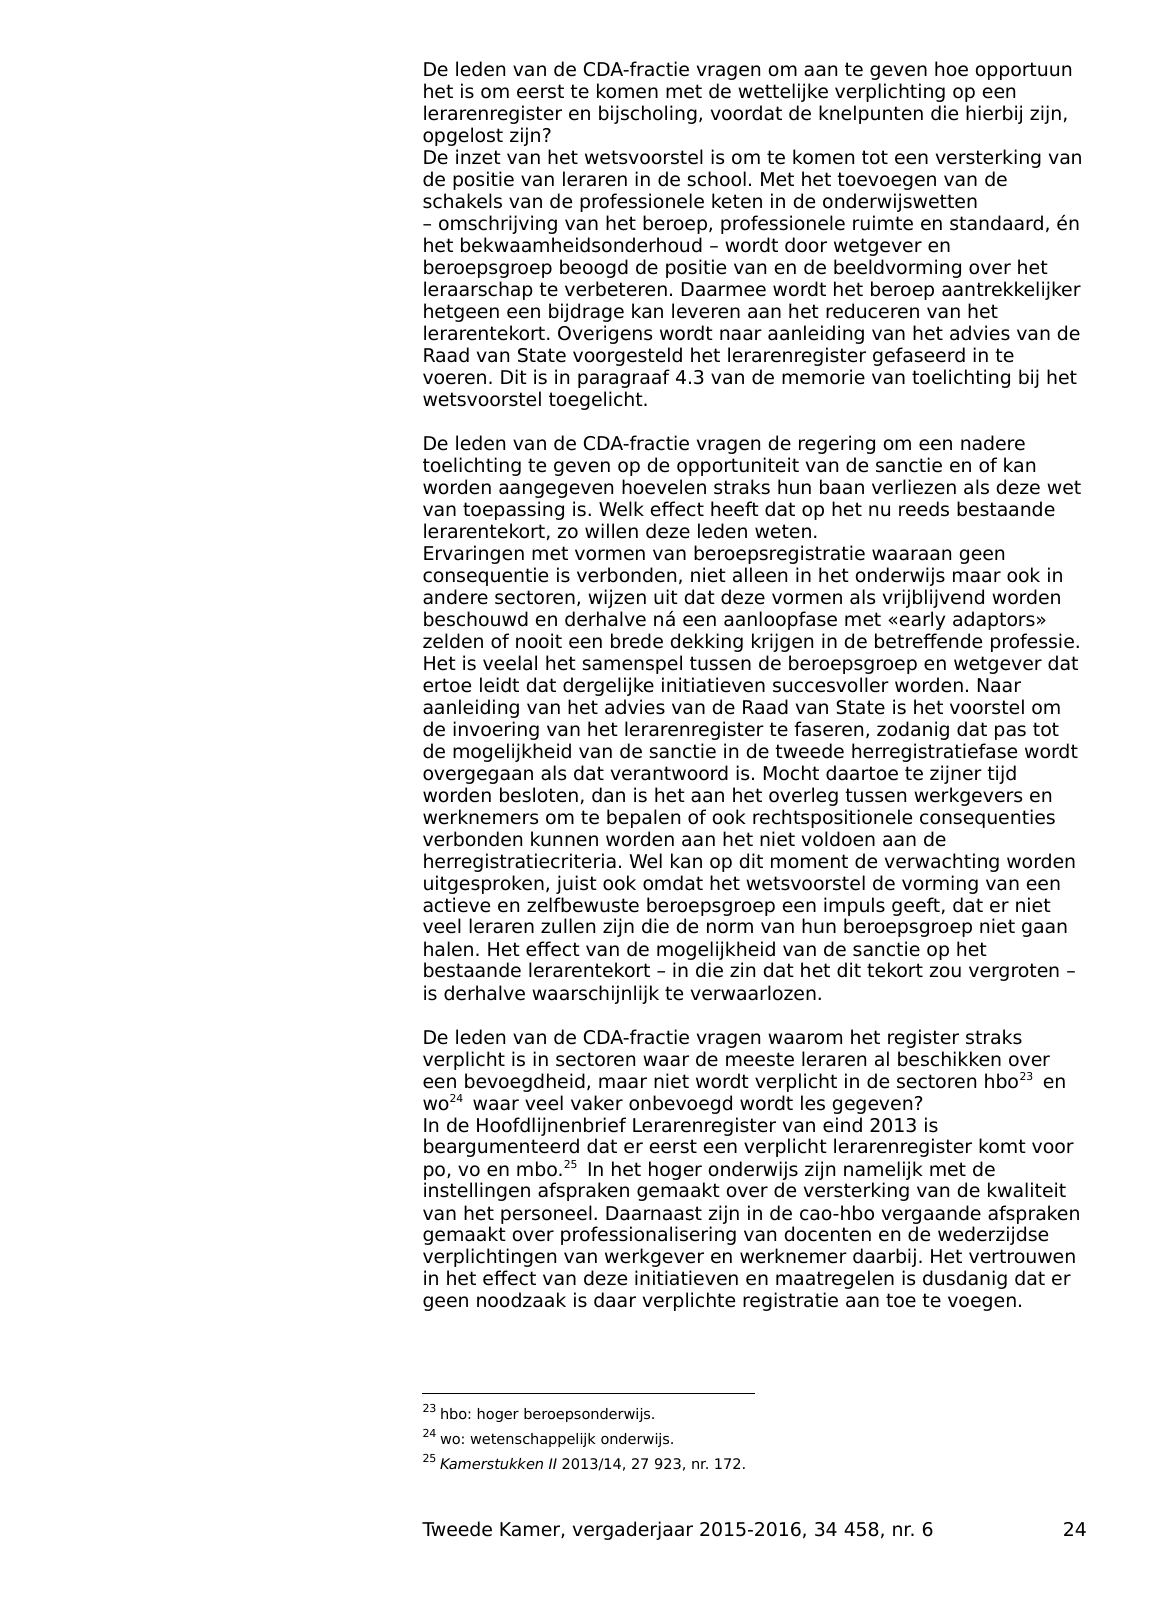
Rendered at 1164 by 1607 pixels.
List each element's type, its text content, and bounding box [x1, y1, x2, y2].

text Ervaringen met vormen van beroepsregistratie waaraan geen consequentie is verbonden, niet alleen in het onderwijs maar ook in andere sectoren, wijzen uit dat deze vormen als vrijblijvend worden beschouwd en derhalve ná een aanloopfase met «early adaptors» zelden of nooit een brede dekking krijgen in de betreffende professie. Het is veelal het samenspel tussen de beroepsgroep en wetgever dat ertoe leidt dat dergelijke initiatieven succesvoller worden. Naar aanleiding van het advies van de Raad van State is het voorstel om de invoering van het lerarenregister te faseren, zodanig dat pas tot de mogelijkheid van de sanctie in de tweede herregistratiefase wordt overgegaan als dat verantwoord is. Mocht daartoe te zijner tijd worden besloten, dan is het aan het overleg tussen werkgevers en werknemers om te bepalen of ook rechtspositionele consequenties verbonden kunnen worden aan het niet voldoen aan de herregistratiecriteria. Wel kan op dit moment de verwachting worden uitgesproken, juist ook omdat het wetsvoorstel de vorming van een actieve en zelfbewuste beroepsgroep een impuls geeft, dat er niet veel leraren zullen zijn die de norm van hun beroepsgroep niet gaan halen. Het effect van de mogelijkheid van de sanctie op het bestaande lerarentekort – in die zin dat het dit tekort zou vergroten – is derhalve waarschijnlijk te verwaarlozen. [422, 543, 1087, 1004]
text hbo: hoger beroepsonderwijs. [422, 1402, 1087, 1424]
text wo: wetenschappelijk onderwijs. [422, 1427, 1087, 1449]
text De leden van de CDA-fractie vragen de regering om een nadere toelichting te geven op de opportuniteit van de sanctie en of kan worden aangegeven hoevelen straks hun baan verliezen als deze wet van toepassing is. Welk effect heeft dat op het nu reeds bestaande lerarentekort, zo willen deze leden weten. [422, 433, 1087, 543]
text Kamerstukken II 2013/14, 27 923, nr. 172. [422, 1452, 1087, 1474]
text De inzet van het wetsvoorstel is om te komen tot een versterking van de positie van leraren in de school. Met het toevoegen van de schakels van de professionele keten in de onderwijswetten – omschrijving van het beroep, professionele ruimte en standaard, én het bekwaamheidsonderhoud – wordt door wetgever en beroepsgroep beoogd de positie van en de beeldvorming over het leraarschap te verbeteren. Daarmee wordt het beroep aantrekkelijker hetgeen een bijdrage kan leveren aan het reduceren van het lerarentekort. Overigens wordt naar aanleiding van het advies van de Raad van State voorgesteld het lerarenregister gefaseerd in te voeren. Dit is in paragraaf 4.3 van de memorie van toelichting bij het wetsvoorstel toegelicht. [422, 147, 1087, 411]
text De leden van de CDA-fractie vragen om aan te geven hoe opportuun het is om eerst te komen met de wettelijke verplichting op een lerarenregister en bijscholing, voordat de knelpunten die hierbij zijn, opgelost zijn? [422, 59, 1087, 147]
text In de Hoofdlijnenbrief Lerarenregister van eind 2013 is beargumenteerd dat er eerst een verplicht lerarenregister komt voor po, vo en mbo. In het hoger onderwijs zijn namelijk met de instellingen afspraken gemaakt over de versterking van de kwaliteit van het personeel. Daarnaast zijn in de cao-hbo vergaande afspraken gemaakt over professionalisering van docenten en de wederzijdse verplichtingen van werkgever en werknemer daarbij. Het vertrouwen in het effect van deze initiatieven en maatregelen is dusdanig dat er geen noodzaak is daar verplichte registratie aan toe te voegen. [422, 1114, 1087, 1312]
text De leden van de CDA-fractie vragen waarom het register straks verplicht is in sectoren waar de meeste leraren al beschikken over een bevoegdheid, maar niet wordt verplicht in de sectoren hbo en wo waar veel vaker onbevoegd wordt les gegeven? [422, 1027, 1087, 1114]
